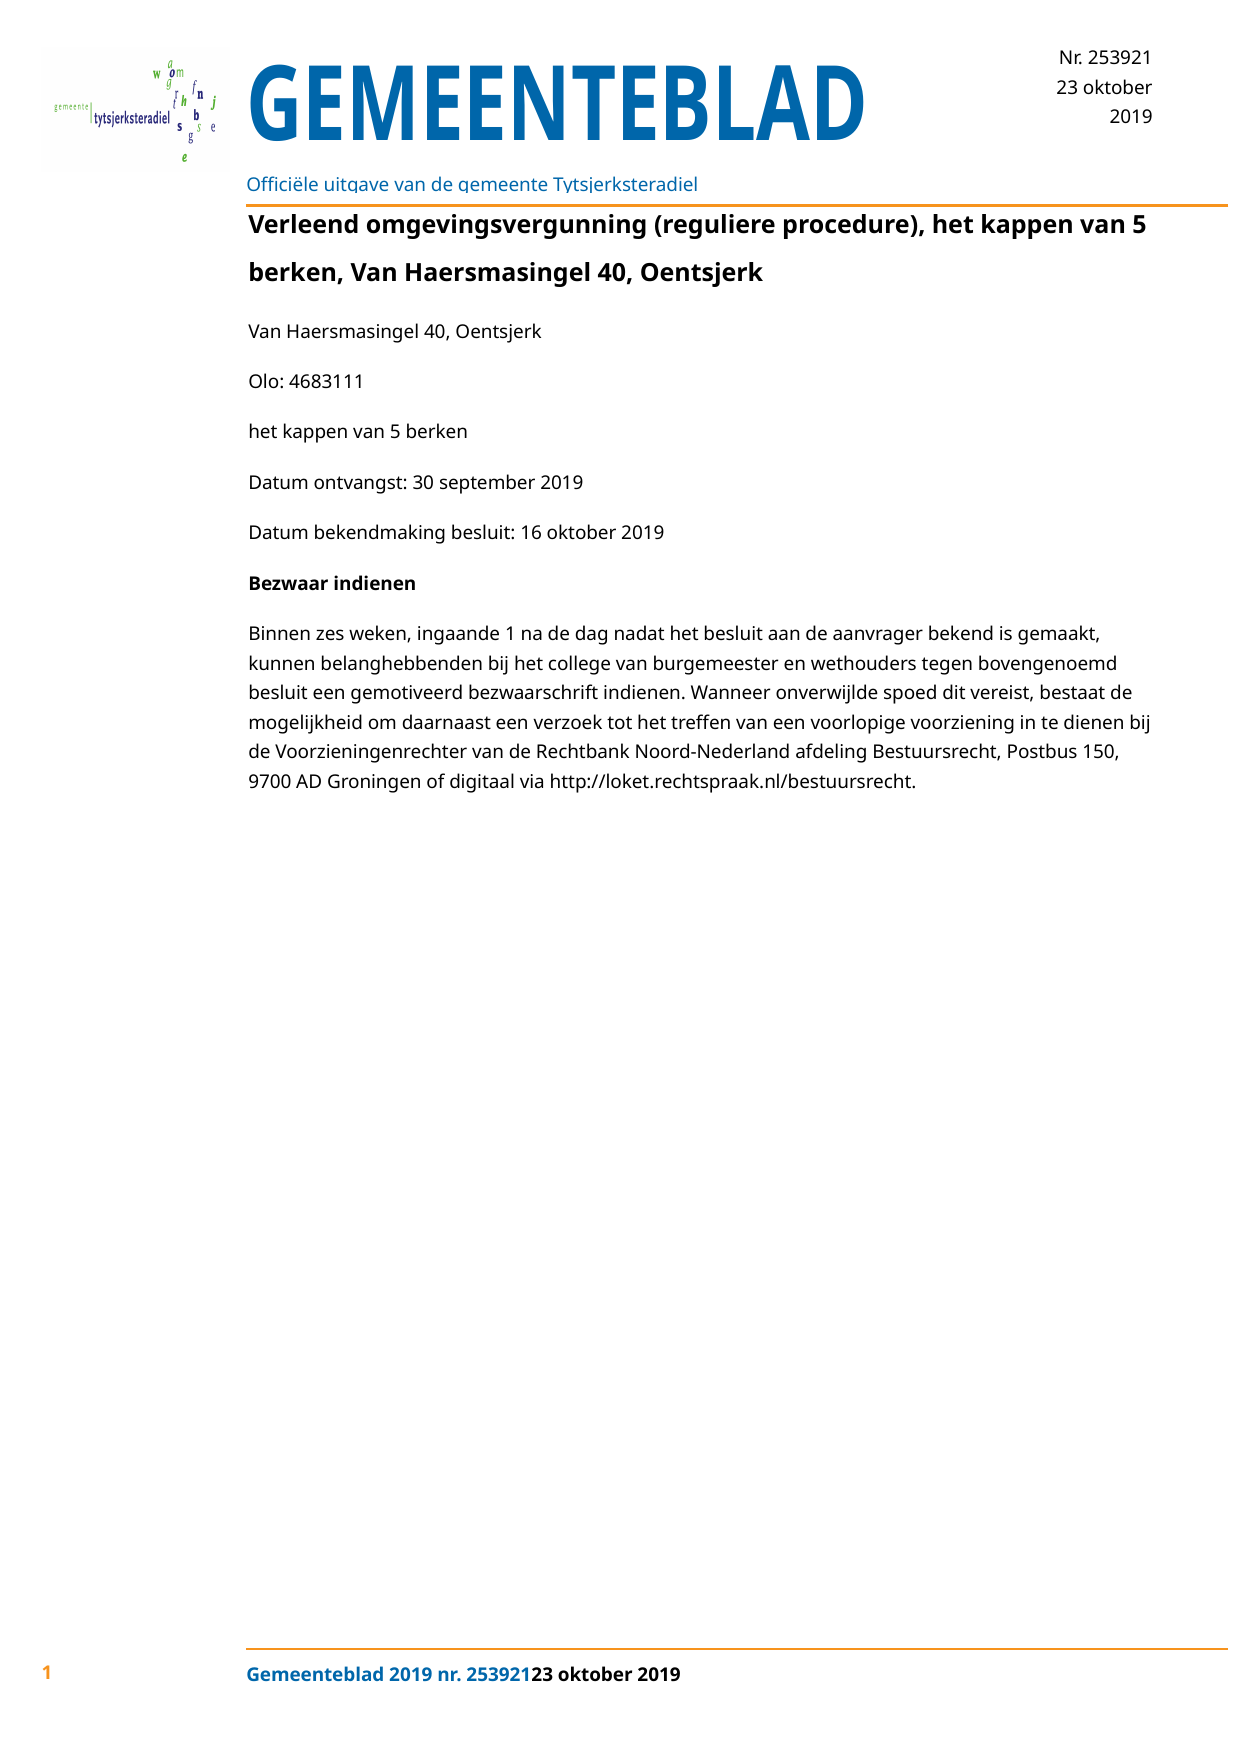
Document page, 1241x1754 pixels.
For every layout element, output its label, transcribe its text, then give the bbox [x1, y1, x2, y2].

text Van Haersmasingel 40, Oentsjerk [248, 318, 1152, 344]
text Datum ontvangst: 30 september 2019 [248, 469, 1152, 495]
text Verleend omgevingsvergunning (reguliere procedure), het kappen van 5 berken, Van Haersmasingel 40, Oentsjerk [248, 207, 1152, 288]
text Olo: 4683111 [248, 368, 1152, 394]
text Bezwaar indienen [248, 570, 1152, 596]
text Datum bekendmaking besluit: 16 oktober 2019 [248, 519, 1152, 545]
text het kappen van 5 berken [248, 419, 1152, 444]
picture [41, 47, 231, 172]
text Binnen zes weken, ingaande 1 na de dag nadat het besluit aan de aanvrager bekend is gemaakt, kunnen belanghebbenden bij het college van burgemeester en wethouders tegen bovengenoemd besluit een gemotiveerd bezwaarschrift indienen. Wanneer onverwijlde spoed dit vereist, bestaat de mogelijkheid om daarnaast een verzoek tot het treffen van een voorlopige voorziening in te dienen bij de Voorzieningenrechter van de Rechtbank Noord-Nederland afdeling Bestuursrecht, Postbus 150, 9700 AD Groningen of digitaal via http://loket.rechtspraak.nl/bestuursrecht. [248, 620, 1152, 794]
